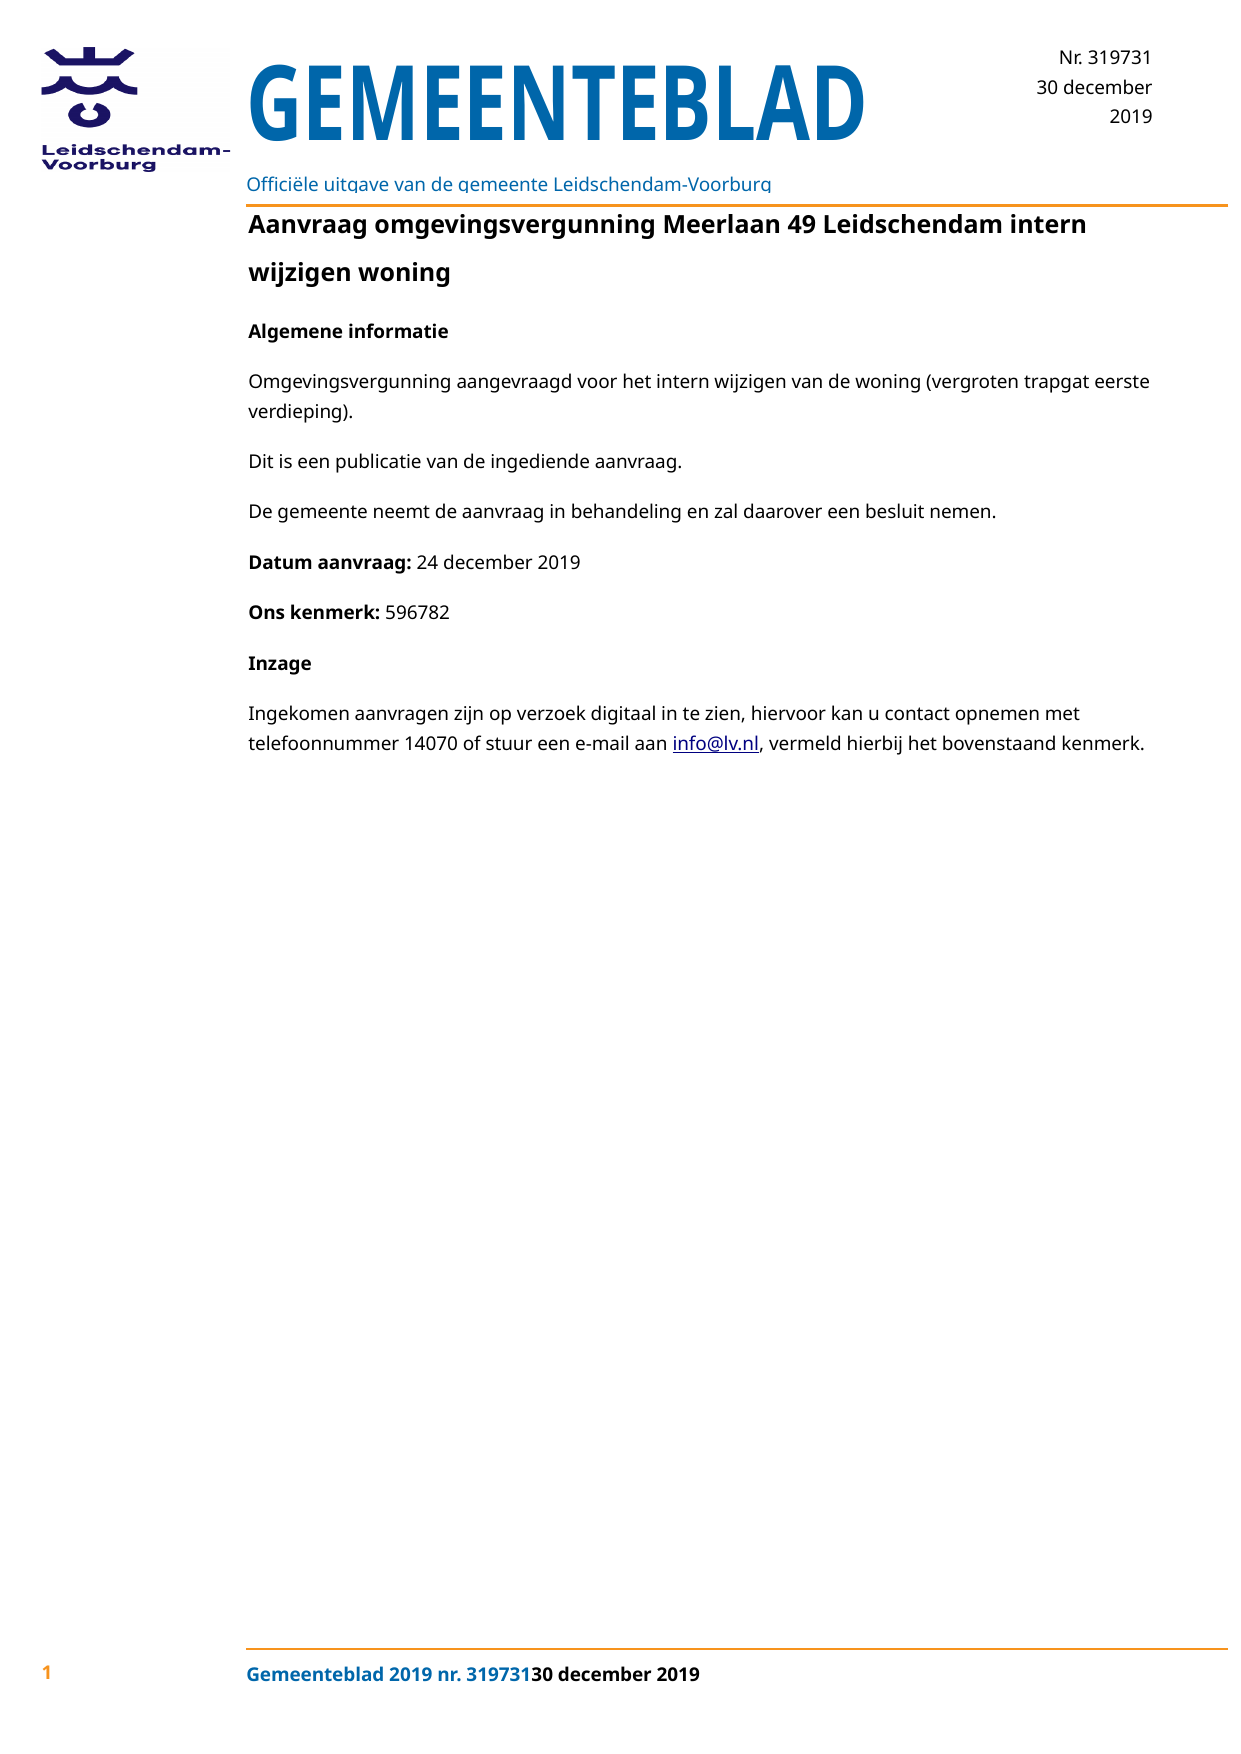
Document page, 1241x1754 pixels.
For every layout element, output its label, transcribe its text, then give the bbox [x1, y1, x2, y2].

text Ingekomen aanvragen zijn op verzoek digitaal in te zien, hiervoor kan u contact opnemen met telefoonnummer 14070 of stuur een e-mail aan info@lv.nl, vermeld hierbij het bovenstaand kenmerk. [248, 700, 1152, 756]
picture [41, 47, 231, 172]
text De gemeente neemt de aanvraag in behandeling en zal daarover een besluit nemen. [248, 499, 1152, 524]
text Omgevingsvergunning aangevraagd voor het intern wijzigen van de woning (vergroten trapgat eerste verdieping). [248, 368, 1152, 424]
text Ons kenmerk: 596782 [248, 599, 1152, 625]
text Algemene informatie [248, 318, 1152, 344]
text Dit is een publicatie van de ingediende aanvraag. [248, 448, 1152, 474]
text Aanvraag omgevingsvergunning Meerlaan 49 Leidschendam intern wijzigen woning [248, 207, 1152, 288]
text Datum aanvraag: 24 december 2019 [248, 549, 1152, 575]
text Inzage [248, 650, 1152, 676]
